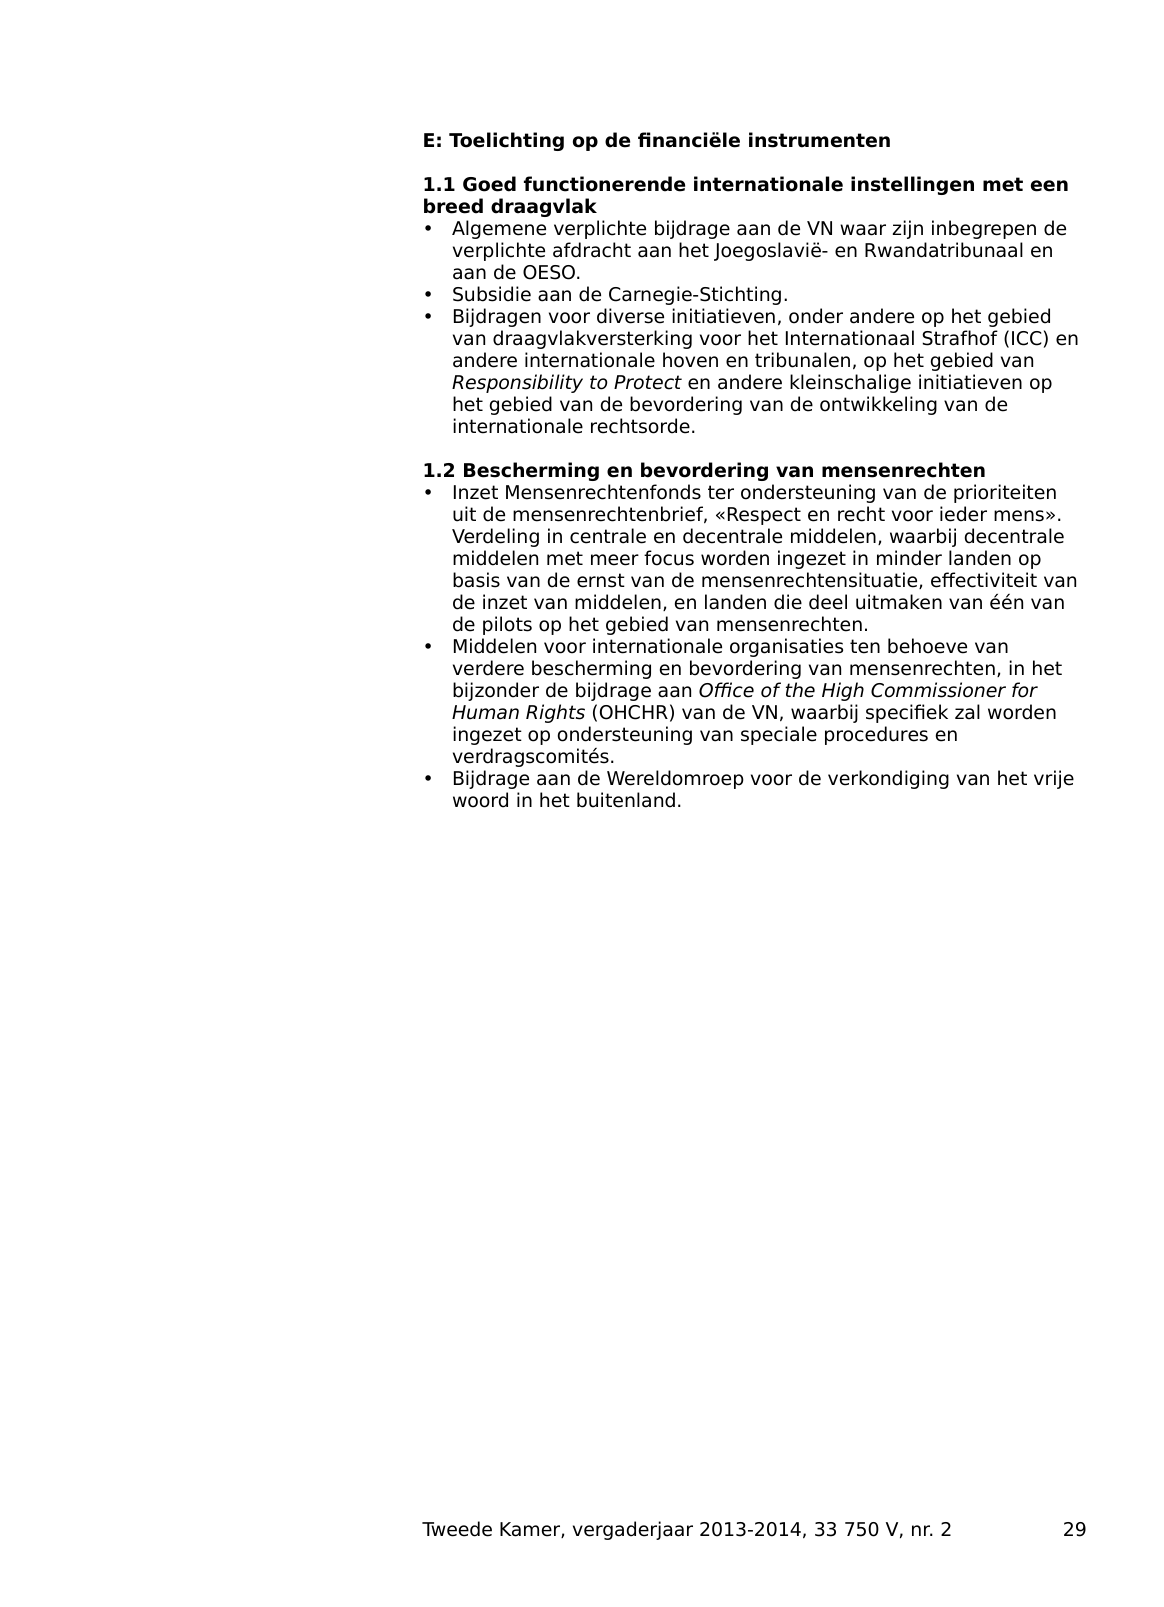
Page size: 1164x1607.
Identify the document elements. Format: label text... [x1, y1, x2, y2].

text • Middelen voor internationale organisaties ten behoeve van verdere bescherming en bevordering van mensenrechten, in het bijzonder de bijdrage aan Office of the High Commissioner for Human Rights (OHCHR) van de VN, waarbij specifiek zal worden ingezet op ondersteuning van speciale procedures en verdragscomités. [422, 636, 1087, 768]
text • Bijdrage aan de Wereldomroep voor de verkondiging van het vrije woord in het buitenland. [422, 768, 1087, 812]
text • Inzet Mensenrechtenfonds ter ondersteuning van de prioriteiten uit de mensenrechtenbrief, «Respect en recht voor ieder mens». Verdeling in centrale en decentrale middelen, waarbij decentrale middelen met meer focus worden ingezet in minder landen op basis van de ernst van de mensenrechtensituatie, effectiviteit van de inzet van middelen, en landen die deel uitmaken van één van de pilots op het gebied van mensenrechten. [422, 482, 1087, 636]
subtitle 1.1 Goed functionerende internationale instellingen met een breed draagvlak [422, 174, 1087, 218]
text • Bijdragen voor diverse initiatieven, onder andere op het gebied van draagvlakversterking voor het Internationaal Strafhof (ICC) en andere internationale hoven en tribunalen, op het gebied van Responsibility to Protect en andere kleinschalige initiatieven op het gebied van de bevordering van de ontwikkeling van de internationale rechtsorde. [422, 306, 1087, 438]
text • Algemene verplichte bijdrage aan de VN waar zijn inbegrepen de verplichte afdracht aan het Joegoslavië- en Rwandatribunaal en aan de OESO. [422, 218, 1087, 284]
subtitle 1.2 Bescherming en bevordering van mensenrechten [422, 460, 1087, 482]
text • Subsidie aan de Carnegie-Stichting. [422, 284, 1087, 306]
subtitle E: Toelichting op de financiële instrumenten [422, 130, 1087, 152]
